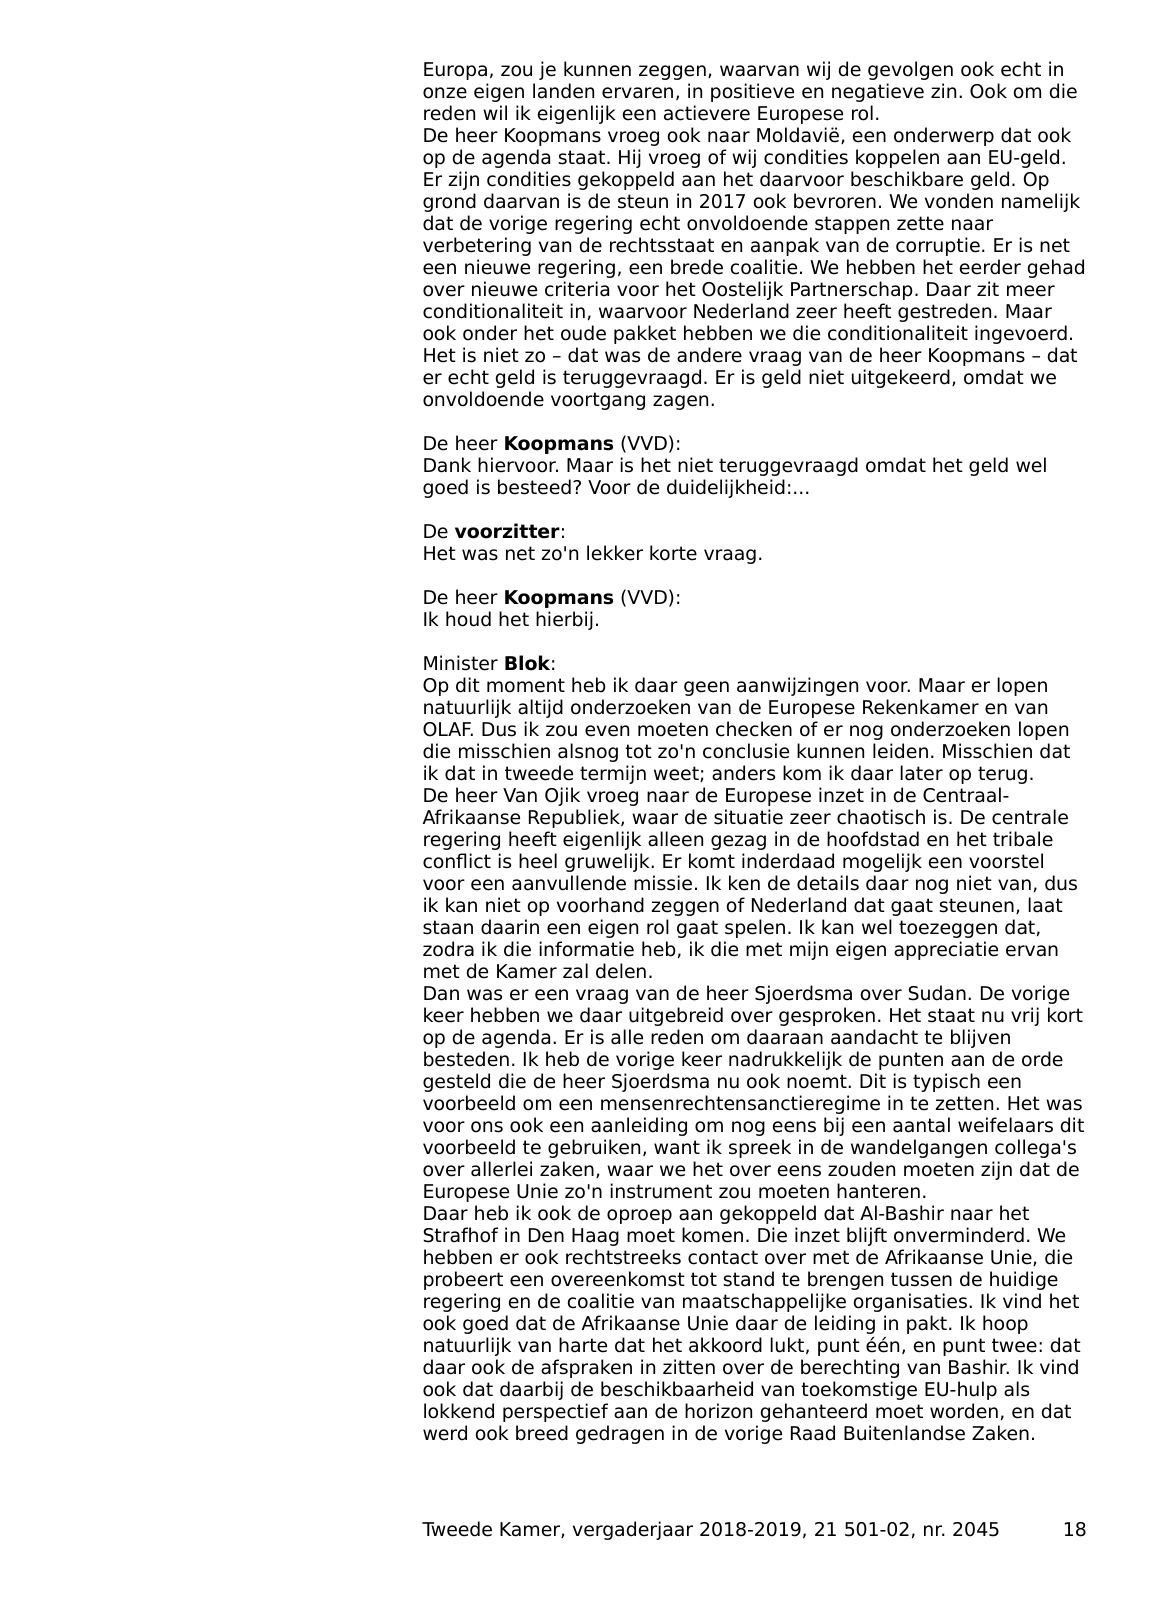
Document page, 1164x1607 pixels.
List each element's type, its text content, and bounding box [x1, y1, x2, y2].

text Ik houd het hierbij. [422, 609, 1087, 631]
text De heer Koopmans (VVD): [422, 587, 1087, 609]
text De voorzitter: [422, 521, 1087, 543]
text Het was net zo'n lekker korte vraag. [422, 543, 1087, 565]
text De heer Van Ojik vroeg naar de Europese inzet in de Centraal-Afrikaanse Republiek, waar de situatie zeer chaotisch is. De centrale regering heeft eigenlijk alleen gezag in de hoofdstad en het tribale conflict is heel gruwelijk. Er komt inderdaad mogelijk een voorstel voor een aanvullende missie. Ik ken de details daar nog niet van, dus ik kan niet op voorhand zeggen of Nederland dat gaat steunen, laat staan daarin een eigen rol gaat spelen. Ik kan wel toezeggen dat, zodra ik die informatie heb, ik die met mijn eigen appreciatie ervan met de Kamer zal delen. [422, 785, 1087, 983]
text De heer Koopmans (VVD): [422, 433, 1087, 455]
text Dan was er een vraag van de heer Sjoerdsma over Sudan. De vorige keer hebben we daar uitgebreid over gesproken. Het staat nu vrij kort op de agenda. Er is alle reden om daaraan aandacht te blijven besteden. Ik heb de vorige keer nadrukkelijk de punten aan de orde gesteld die de heer Sjoerdsma nu ook noemt. Dit is typisch een voorbeeld om een mensenrechtensanctieregime in te zetten. Het was voor ons ook een aanleiding om nog eens bij een aantal weifelaars dit voorbeeld te gebruiken, want ik spreek in de wandelgangen collega's over allerlei zaken, waar we het over eens zouden moeten zijn dat de Europese Unie zo'n instrument zou moeten hanteren. [422, 983, 1087, 1203]
text Op dit moment heb ik daar geen aanwijzingen voor. Maar er lopen natuurlijk altijd onderzoeken van de Europese Rekenkamer en van OLAF. Dus ik zou even moeten checken of er nog onderzoeken lopen die misschien alsnog tot zo'n conclusie kunnen leiden. Misschien dat ik dat in tweede termijn weet; anders kom ik daar later op terug. [422, 675, 1087, 785]
text De heer Koopmans vroeg ook naar Moldavië, een onderwerp dat ook op de agenda staat. Hij vroeg of wij condities koppelen aan EU-geld. Er zijn condities gekoppeld aan het daarvoor beschikbare geld. Op grond daarvan is de steun in 2017 ook bevroren. We vonden namelijk dat de vorige regering echt onvoldoende stappen zette naar verbetering van de rechtsstaat en aanpak van de corruptie. Er is net een nieuwe regering, een brede coalitie. We hebben het eerder gehad over nieuwe criteria voor het Oostelijk Partnerschap. Daar zit meer conditionaliteit in, waarvoor Nederland zeer heeft gestreden. Maar ook onder het oude pakket hebben we die conditionaliteit ingevoerd. Het is niet zo – dat was de andere vraag van de heer Koopmans – dat er echt geld is teruggevraagd. Er is geld niet uitgekeerd, omdat we onvoldoende voortgang zagen. [422, 125, 1087, 411]
text Minister Blok: [422, 653, 1087, 675]
text Dank hiervoor. Maar is het niet teruggevraagd omdat het geld wel goed is besteed? Voor de duidelijkheid:... [422, 455, 1087, 499]
text Daar heb ik ook de oproep aan gekoppeld dat Al-Bashir naar het Strafhof in Den Haag moet komen. Die inzet blijft onverminderd. We hebben er ook rechtstreeks contact over met de Afrikaanse Unie, die probeert een overeenkomst tot stand te brengen tussen de huidige regering en de coalitie van maatschappelijke organisaties. Ik vind het ook goed dat de Afrikaanse Unie daar de leiding in pakt. Ik hoop natuurlijk van harte dat het akkoord lukt, punt één, en punt twee: dat daar ook de afspraken in zitten over de berechting van Bashir. Ik vind ook dat daarbij de beschikbaarheid van toekomstige EU-hulp als lokkend perspectief aan de horizon gehanteerd moet worden, en dat werd ook breed gedragen in de vorige Raad Buitenlandse Zaken. [422, 1203, 1087, 1444]
text Europa, zou je kunnen zeggen, waarvan wij de gevolgen ook echt in onze eigen landen ervaren, in positieve en negatieve zin. Ook om die reden wil ik eigenlijk een actievere Europese rol. [422, 59, 1087, 125]
